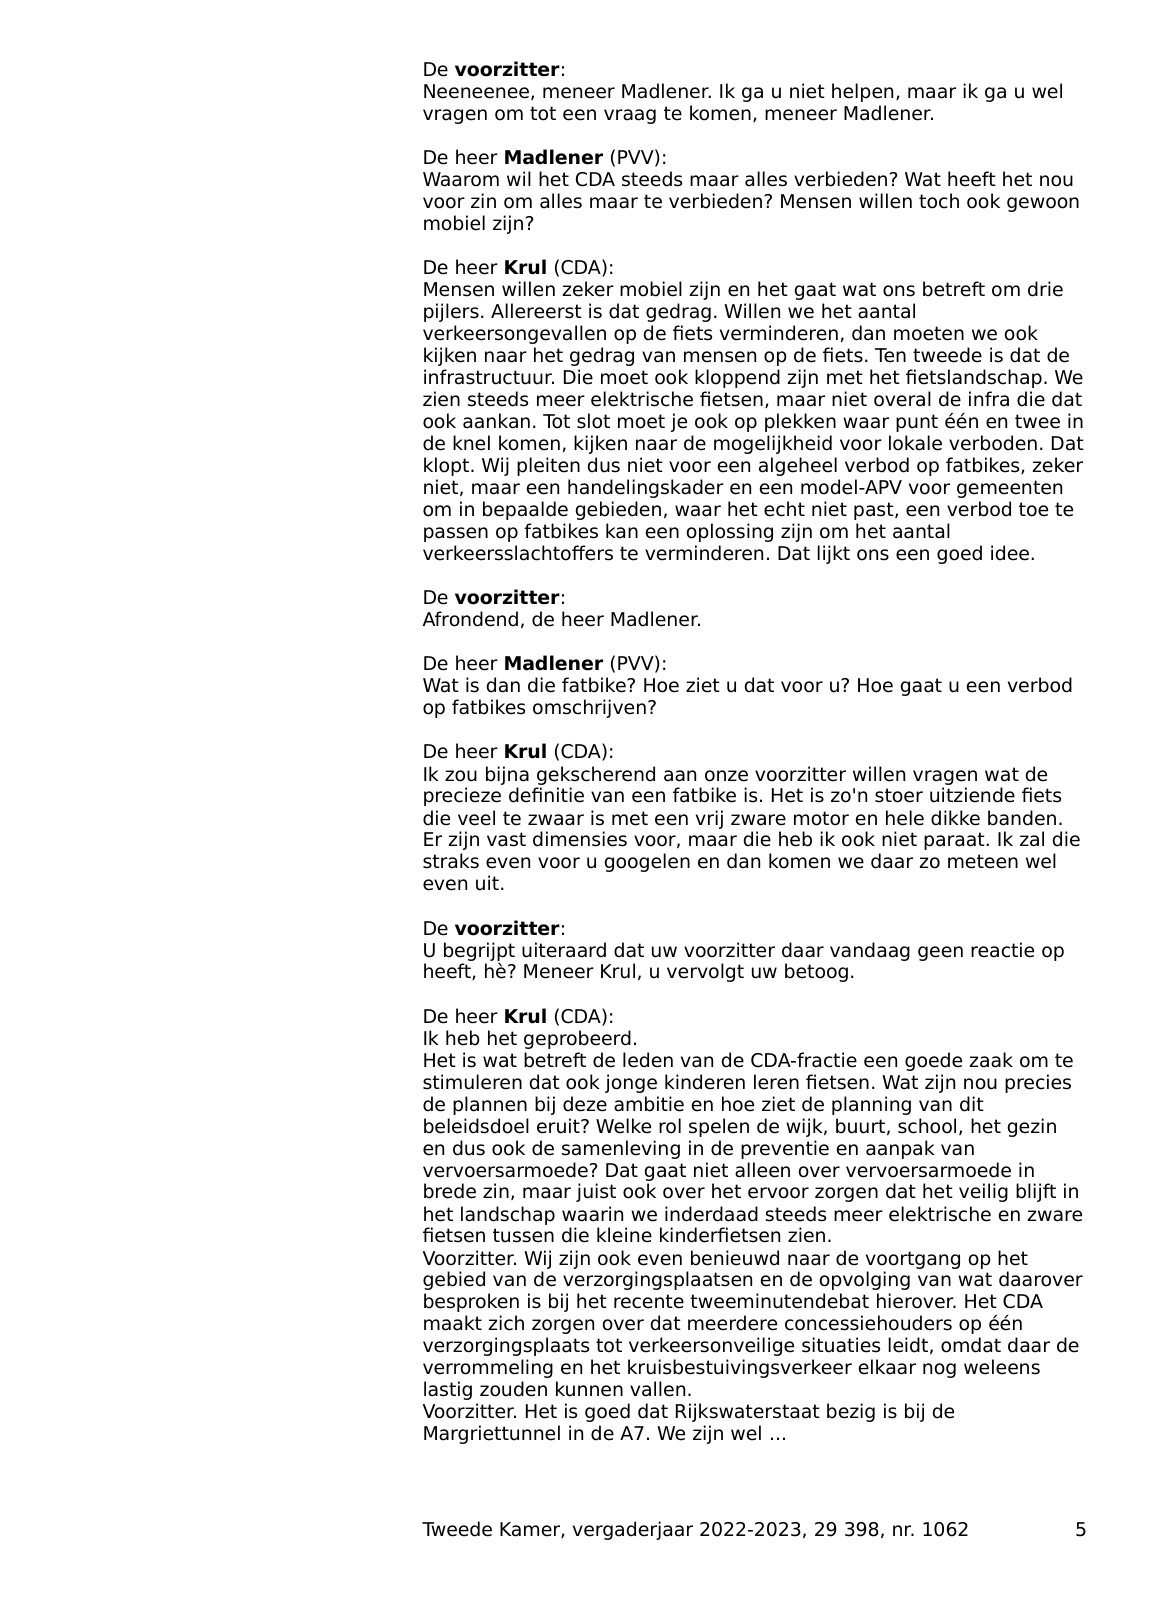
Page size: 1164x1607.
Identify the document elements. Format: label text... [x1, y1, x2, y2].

text Voorzitter. Wij zijn ook even benieuwd naar de voortgang op het gebied van de verzorgingsplaatsen en de opvolging van wat daarover besproken is bij het recente tweeminutendebat hierover. Het CDA maakt zich zorgen over dat meerdere concessiehouders op één verzorgingsplaats tot verkeersonveilige situaties leidt, omdat daar de verrommeling en het kruisbestuivingsverkeer elkaar nog weleens lastig zouden kunnen vallen. [422, 1247, 1087, 1401]
text De voorzitter: [422, 917, 1087, 939]
text De heer Krul (CDA): [422, 741, 1087, 763]
text Voorzitter. Het is goed dat Rijkswaterstaat bezig is bij de Margriettunnel in de A7. We zijn wel ... [422, 1401, 1087, 1445]
text Mensen willen zeker mobiel zijn en het gaat wat ons betreft om drie pijlers. Allereerst is dat gedrag. Willen we het aantal verkeersongevallen op de fiets verminderen, dan moeten we ook kijken naar het gedrag van mensen op de fiets. Ten tweede is dat de infrastructuur. Die moet ook kloppend zijn met het fietslandschap. We zien steeds meer elektrische fietsen, maar niet overal de infra die dat ook aankan. Tot slot moet je ook op plekken waar punt één en twee in de knel komen, kijken naar de mogelijkheid voor lokale verboden. Dat klopt. Wij pleiten dus niet voor een algeheel verbod op fatbikes, zeker niet, maar een handelingskader en een model-APV voor gemeenten om in bepaalde gebieden, waar het echt niet past, een verbod toe te passen op fatbikes kan een oplossing zijn om het aantal verkeersslachtoffers te verminderen. Dat lijkt ons een goed idee. [422, 279, 1087, 565]
text Wat is dan die fatbike? Hoe ziet u dat voor u? Hoe gaat u een verbod op fatbikes omschrijven? [422, 675, 1087, 719]
text Het is wat betreft de leden van de CDA-fractie een goede zaak om te stimuleren dat ook jonge kinderen leren fietsen. Wat zijn nou precies de plannen bij deze ambitie en hoe ziet de planning van dit beleidsdoel eruit? Welke rol spelen de wijk, buurt, school, het gezin en dus ook de samenleving in de preventie en aanpak van vervoersarmoede? Dat gaat niet alleen over vervoersarmoede in brede zin, maar juist ook over het ervoor zorgen dat het veilig blijft in het landschap waarin we inderdaad steeds meer elektrische en zware fietsen tussen die kleine kinderfietsen zien. [422, 1049, 1087, 1247]
text De heer Madlener (PVV): [422, 147, 1087, 169]
text De heer Krul (CDA): [422, 1006, 1087, 1028]
text De voorzitter: [422, 59, 1087, 81]
text Waarom wil het CDA steeds maar alles verbieden? Wat heeft het nou voor zin om alles maar te verbieden? Mensen willen toch ook gewoon mobiel zijn? [422, 169, 1087, 235]
text De heer Krul (CDA): [422, 257, 1087, 279]
text U begrijpt uiteraard dat uw voorzitter daar vandaag geen reactie op heeft, hè? Meneer Krul, u vervolgt uw betoog. [422, 939, 1087, 983]
text Afrondend, de heer Madlener. [422, 609, 1087, 631]
text De heer Madlener (PVV): [422, 653, 1087, 675]
text De voorzitter: [422, 587, 1087, 609]
text Ik zou bijna gekscherend aan onze voorzitter willen vragen wat de precieze definitie van een fatbike is. Het is zo'n stoer uitziende fiets die veel te zwaar is met een vrij zware motor en hele dikke banden. Er zijn vast dimensies voor, maar die heb ik ook niet paraat. Ik zal die straks even voor u googelen en dan komen we daar zo meteen wel even uit. [422, 763, 1087, 895]
text Neeneenee, meneer Madlener. Ik ga u niet helpen, maar ik ga u wel vragen om tot een vraag te komen, meneer Madlener. [422, 81, 1087, 125]
text Ik heb het geprobeerd. [422, 1028, 1087, 1049]
